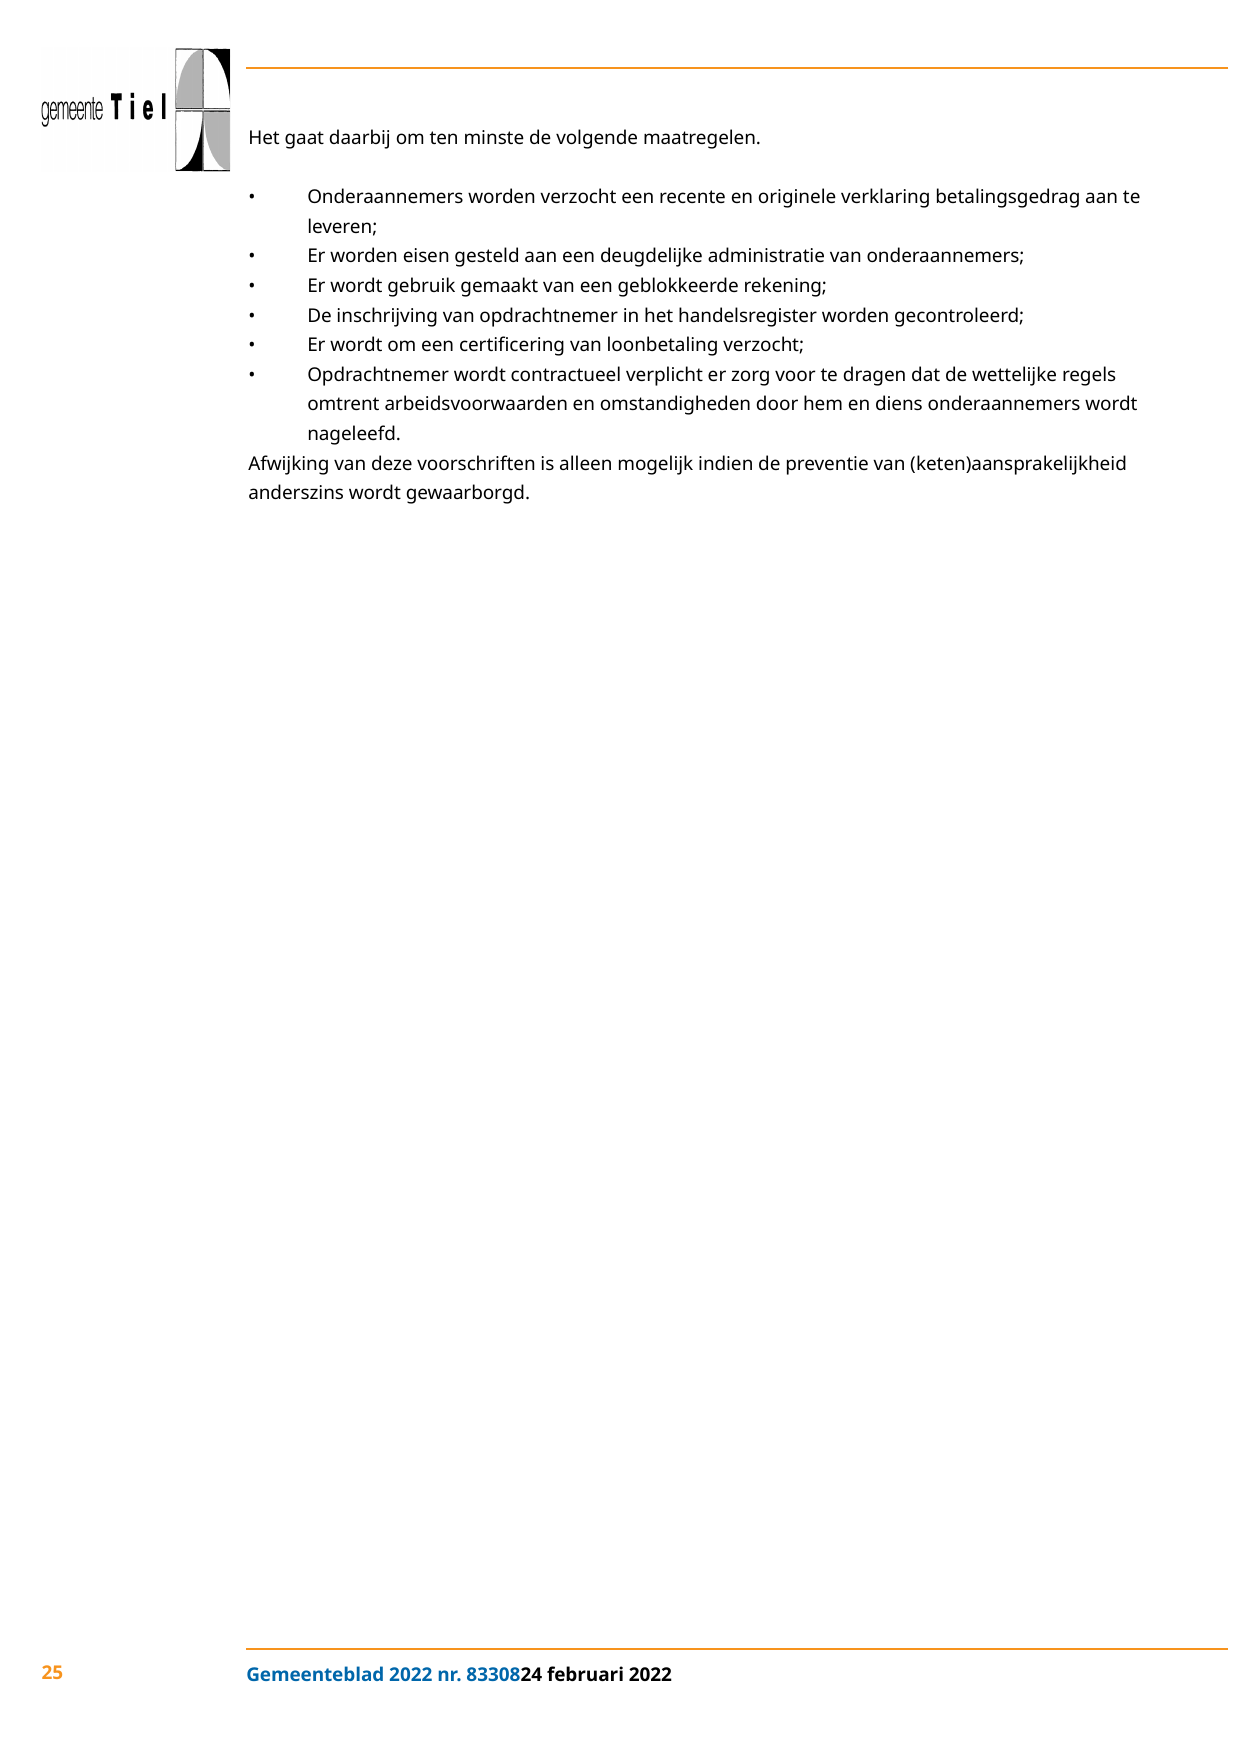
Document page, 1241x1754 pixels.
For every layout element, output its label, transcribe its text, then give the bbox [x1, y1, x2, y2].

list Opdrachtnemer wordt contractueel verplicht er zorg voor te dragen dat de wettelijke regels omtrent arbeidsvoorwaarden en omstandigheden door hem en diens onderaannemers wordt nageleefd. [248, 361, 1152, 446]
list Onderaannemers worden verzocht een recente en originele verklaring betalingsgedrag aan te leveren; [248, 183, 1152, 239]
picture [41, 47, 231, 172]
text Afwijking van deze voorschriften is alleen mogelijk indien de preventie van (keten)aansprakelijkheid anderszins wordt gewaarborgd. [248, 450, 1152, 505]
text Het gaat daarbij om ten minste de volgende maatregelen. [248, 124, 1152, 150]
list Er wordt gebruik gemaakt van een geblokkeerde rekening; [248, 272, 1152, 298]
list Er worden eisen gesteld aan een deugdelijke administratie van onderaannemers; [248, 243, 1152, 268]
list De inschrijving van opdrachtnemer in het handelsregister worden gecontroleerd; [248, 302, 1152, 328]
list Er wordt om een certificering van loonbetaling verzocht; [248, 331, 1152, 357]
